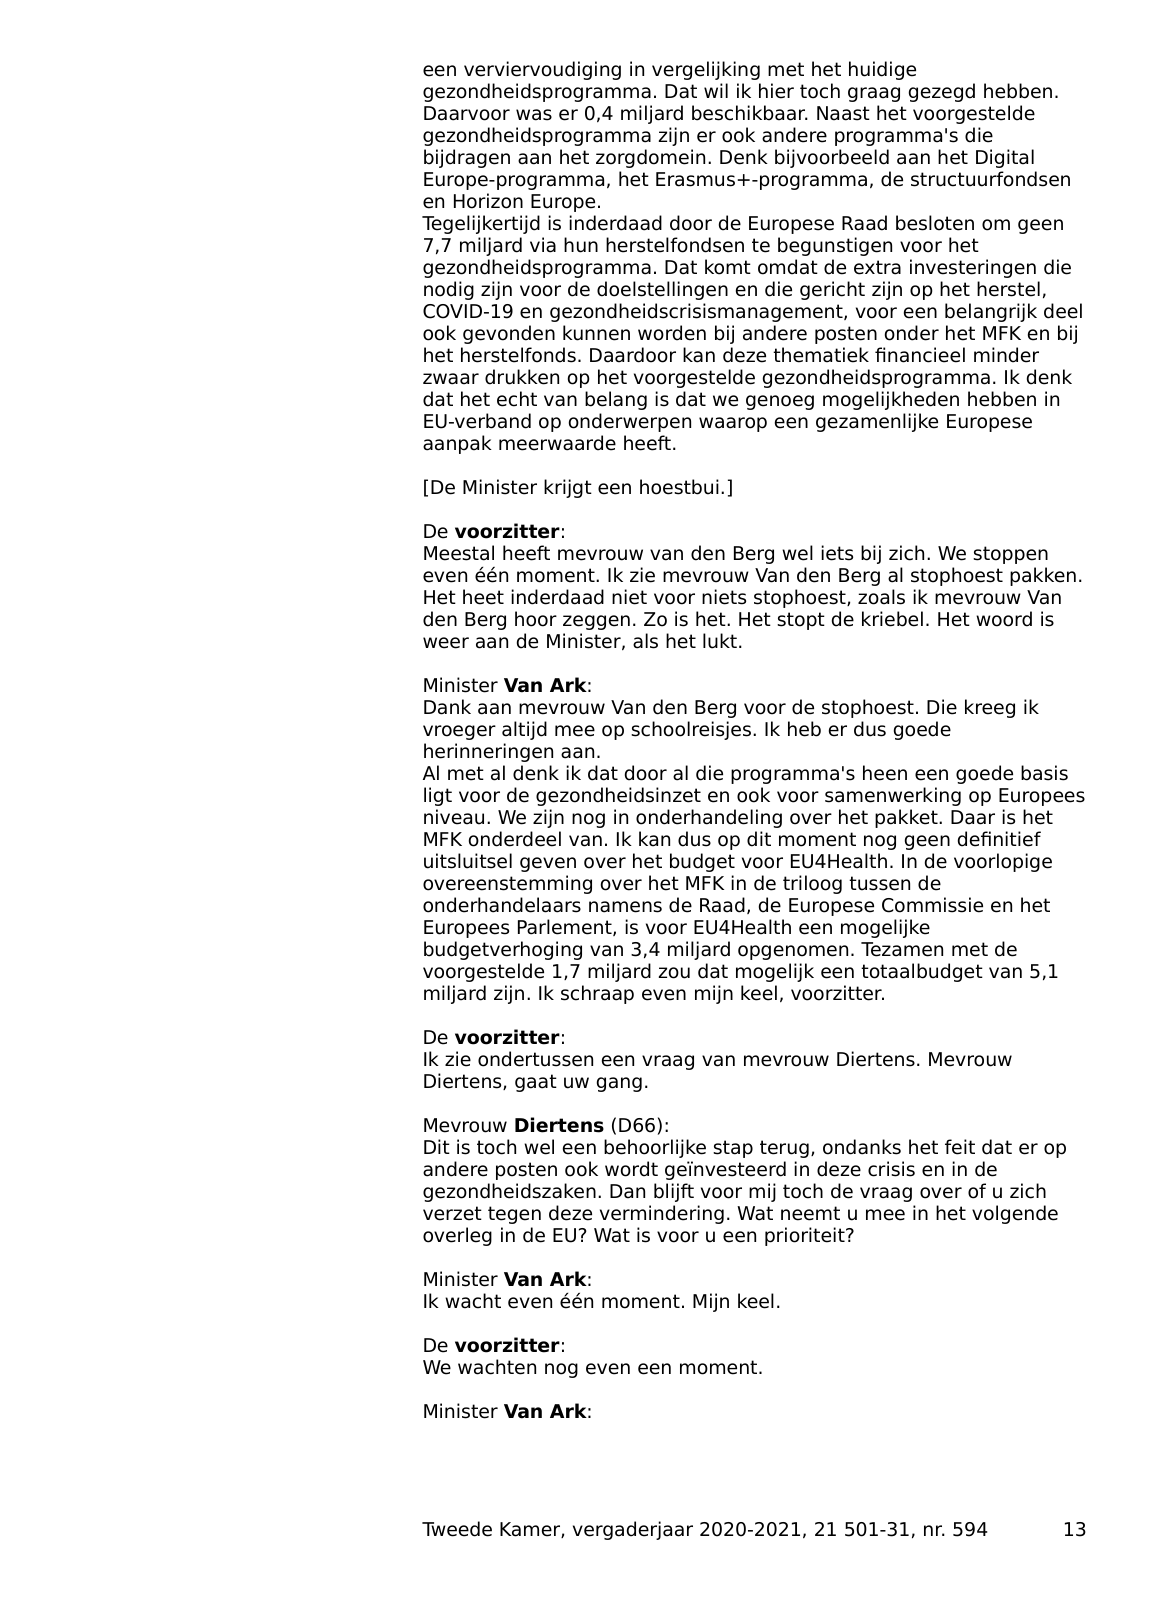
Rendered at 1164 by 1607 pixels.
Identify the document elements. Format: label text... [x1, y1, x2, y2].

text [De Minister krijgt een hoestbui.] [422, 477, 1087, 499]
text Mevrouw Diertens (D66): [422, 1115, 1087, 1137]
text We wachten nog even een moment. [422, 1357, 1087, 1379]
text Tegelijkertijd is inderdaad door de Europese Raad besloten om geen 7,7 miljard via hun herstelfondsen te begunstigen voor het gezondheidsprogramma. Dat komt omdat de extra investeringen die nodig zijn voor de doelstellingen en die gericht zijn op het herstel, COVID-19 en gezondheidscrisismanagement, voor een belangrijk deel ook gevonden kunnen worden bij andere posten onder het MFK en bij het herstelfonds. Daardoor kan deze thematiek financieel minder zwaar drukken op het voorgestelde gezondheidsprogramma. Ik denk dat het echt van belang is dat we genoeg mogelijkheden hebben in EU-verband op onderwerpen waarop een gezamenlijke Europese aanpak meerwaarde heeft. [422, 213, 1087, 455]
text De voorzitter: [422, 1027, 1087, 1049]
text De voorzitter: [422, 1335, 1087, 1357]
text Al met al denk ik dat door al die programma's heen een goede basis ligt voor de gezondheidsinzet en ook voor samenwerking op Europees niveau. We zijn nog in onderhandeling over het pakket. Daar is het MFK onderdeel van. Ik kan dus op dit moment nog geen definitief uitsluitsel geven over het budget voor EU4Health. In de voorlopige overeenstemming over het MFK in de triloog tussen de onderhandelaars namens de Raad, de Europese Commissie en het Europees Parlement, is voor EU4Health een mogelijke budgetverhoging van 3,4 miljard opgenomen. Tezamen met de voorgestelde 1,7 miljard zou dat mogelijk een totaalbudget van 5,1 miljard zijn. Ik schraap even mijn keel, voorzitter. [422, 763, 1087, 1005]
text Ik wacht even één moment. Mijn keel. [422, 1291, 1087, 1313]
text Meestal heeft mevrouw van den Berg wel iets bij zich. We stoppen even één moment. Ik zie mevrouw Van den Berg al stophoest pakken. Het heet inderdaad niet voor niets stophoest, zoals ik mevrouw Van den Berg hoor zeggen. Zo is het. Het stopt de kriebel. Het woord is weer aan de Minister, als het lukt. [422, 543, 1087, 653]
text De voorzitter: [422, 521, 1087, 543]
text Minister Van Ark: [422, 1401, 1087, 1423]
text Minister Van Ark: [422, 675, 1087, 697]
text Dank aan mevrouw Van den Berg voor de stophoest. Die kreeg ik vroeger altijd mee op schoolreisjes. Ik heb er dus goede herinneringen aan. [422, 697, 1087, 763]
text Ik zie ondertussen een vraag van mevrouw Diertens. Mevrouw Diertens, gaat uw gang. [422, 1049, 1087, 1093]
text een verviervoudiging in vergelijking met het huidige gezondheidsprogramma. Dat wil ik hier toch graag gezegd hebben. Daarvoor was er 0,4 miljard beschikbaar. Naast het voorgestelde gezondheidsprogramma zijn er ook andere programma's die bijdragen aan het zorgdomein. Denk bijvoorbeeld aan het Digital Europe-programma, het Erasmus+-programma, de structuurfondsen en Horizon Europe. [422, 59, 1087, 213]
text Minister Van Ark: [422, 1269, 1087, 1291]
text Dit is toch wel een behoorlijke stap terug, ondanks het feit dat er op andere posten ook wordt geïnvesteerd in deze crisis en in de gezondheidszaken. Dan blijft voor mij toch de vraag over of u zich verzet tegen deze vermindering. Wat neemt u mee in het volgende overleg in de EU? Wat is voor u een prioriteit? [422, 1137, 1087, 1247]
